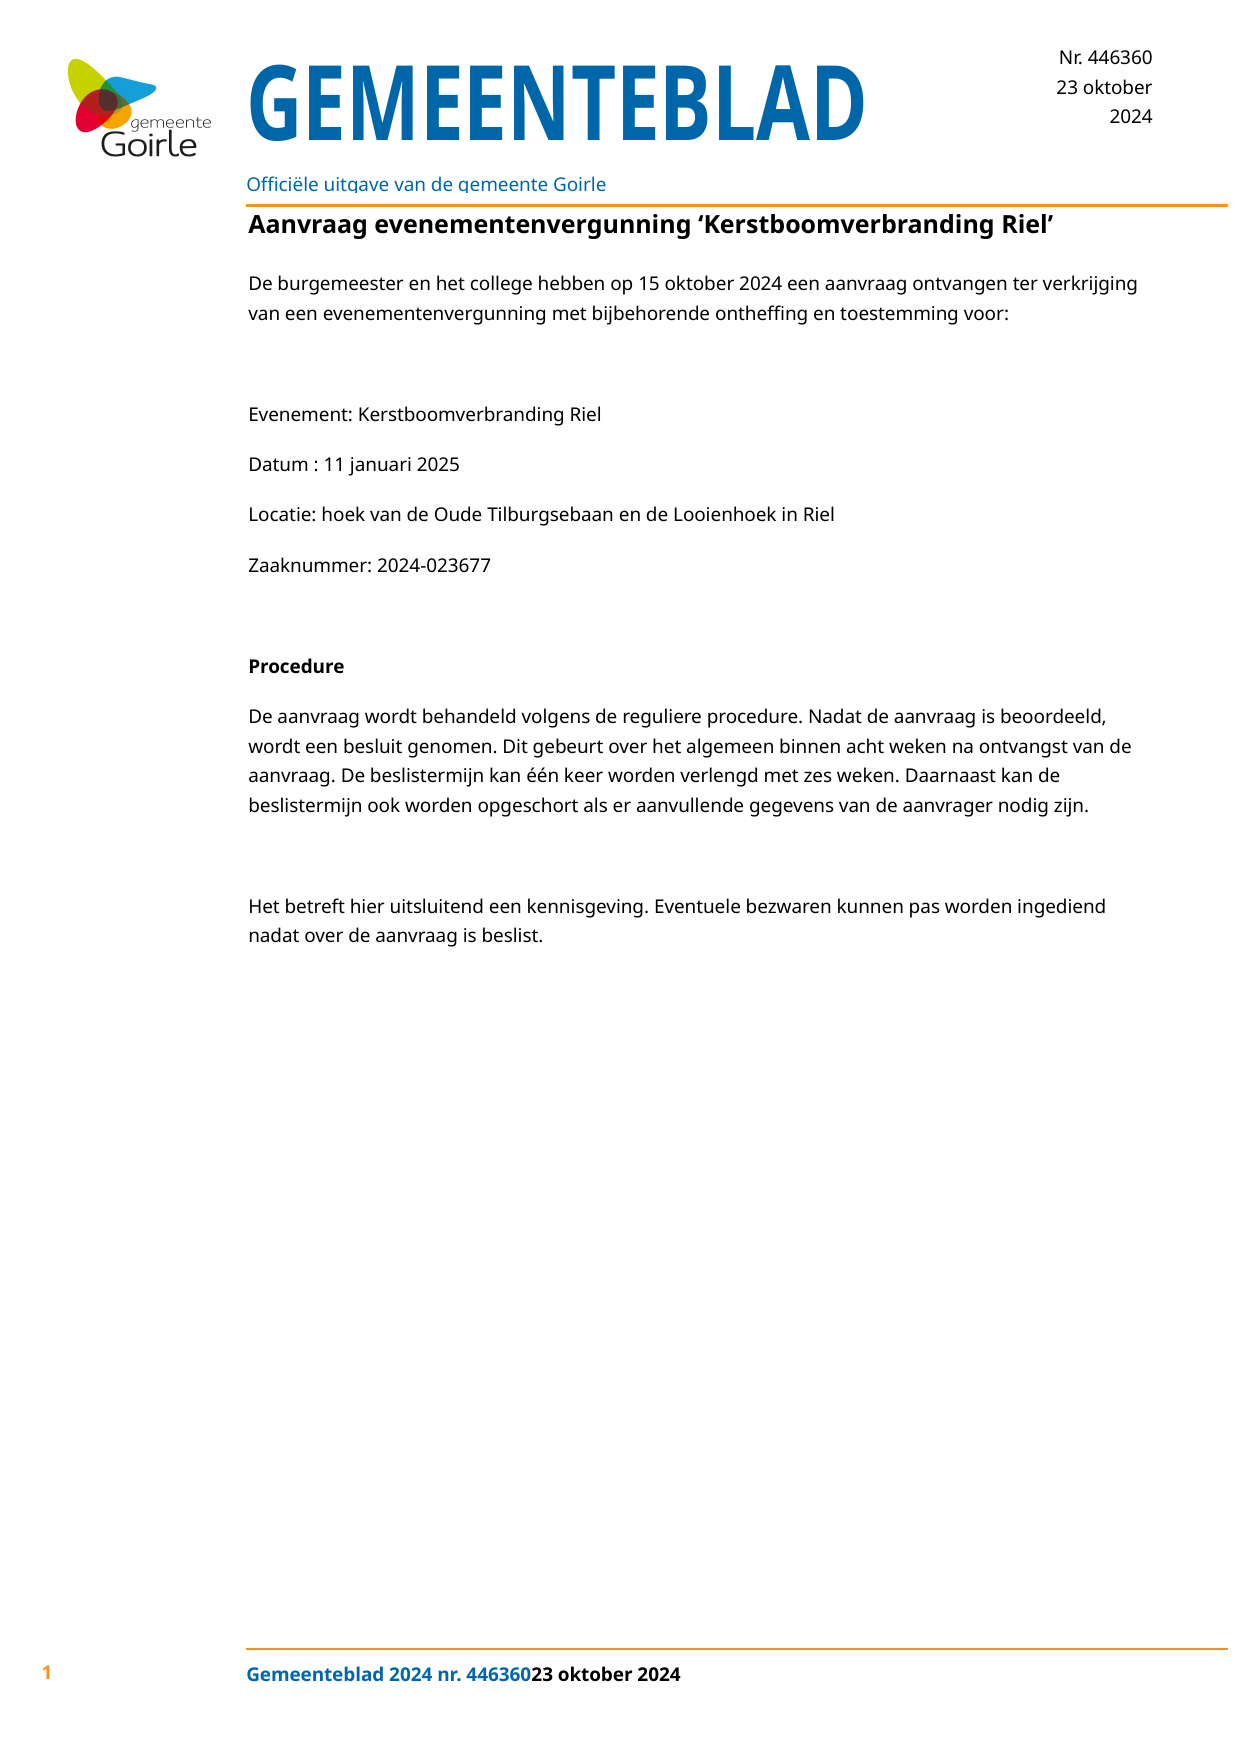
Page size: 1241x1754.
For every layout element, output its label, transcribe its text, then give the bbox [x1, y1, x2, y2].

picture [41, 47, 231, 172]
text Aanvraag evenementenvergunning ‘Kerstboomverbranding Riel’ [248, 207, 1152, 241]
text Het betreft hier uitsluitend een kennisgeving. Eventuele bezwaren kunnen pas worden ingediend nadat over de aanvraag is beslist. [248, 893, 1152, 948]
text Evenement: Kerstboomverbranding Riel [248, 401, 1152, 426]
text Locatie: hoek van de Oude Tilburgsebaan en de Looienhoek in Riel [248, 502, 1152, 527]
text Procedure [248, 653, 1152, 678]
text De burgemeester en het college hebben op 15 oktober 2024 een aanvraag ontvangen ter verkrijging van een evenementenvergunning met bijbehorende ontheffing en toestemming voor: [248, 270, 1152, 326]
text De aanvraag wordt behandeld volgens de reguliere procedure. Nadat de aanvraag is beoordeeld, wordt een besluit genomen. Dit gebeurt over het algemeen binnen acht weken na ontvangst van de aanvraag. De beslistermijn kan één keer worden verlengd met zes weken. Daarnaast kan de beslistermijn ook worden opgeschort als er aanvullende gegevens van de aanvrager nodig zijn. [248, 703, 1152, 818]
text Datum : 11 januari 2025 [248, 451, 1152, 477]
text Zaaknummer: 2024-023677 [248, 552, 1152, 578]
